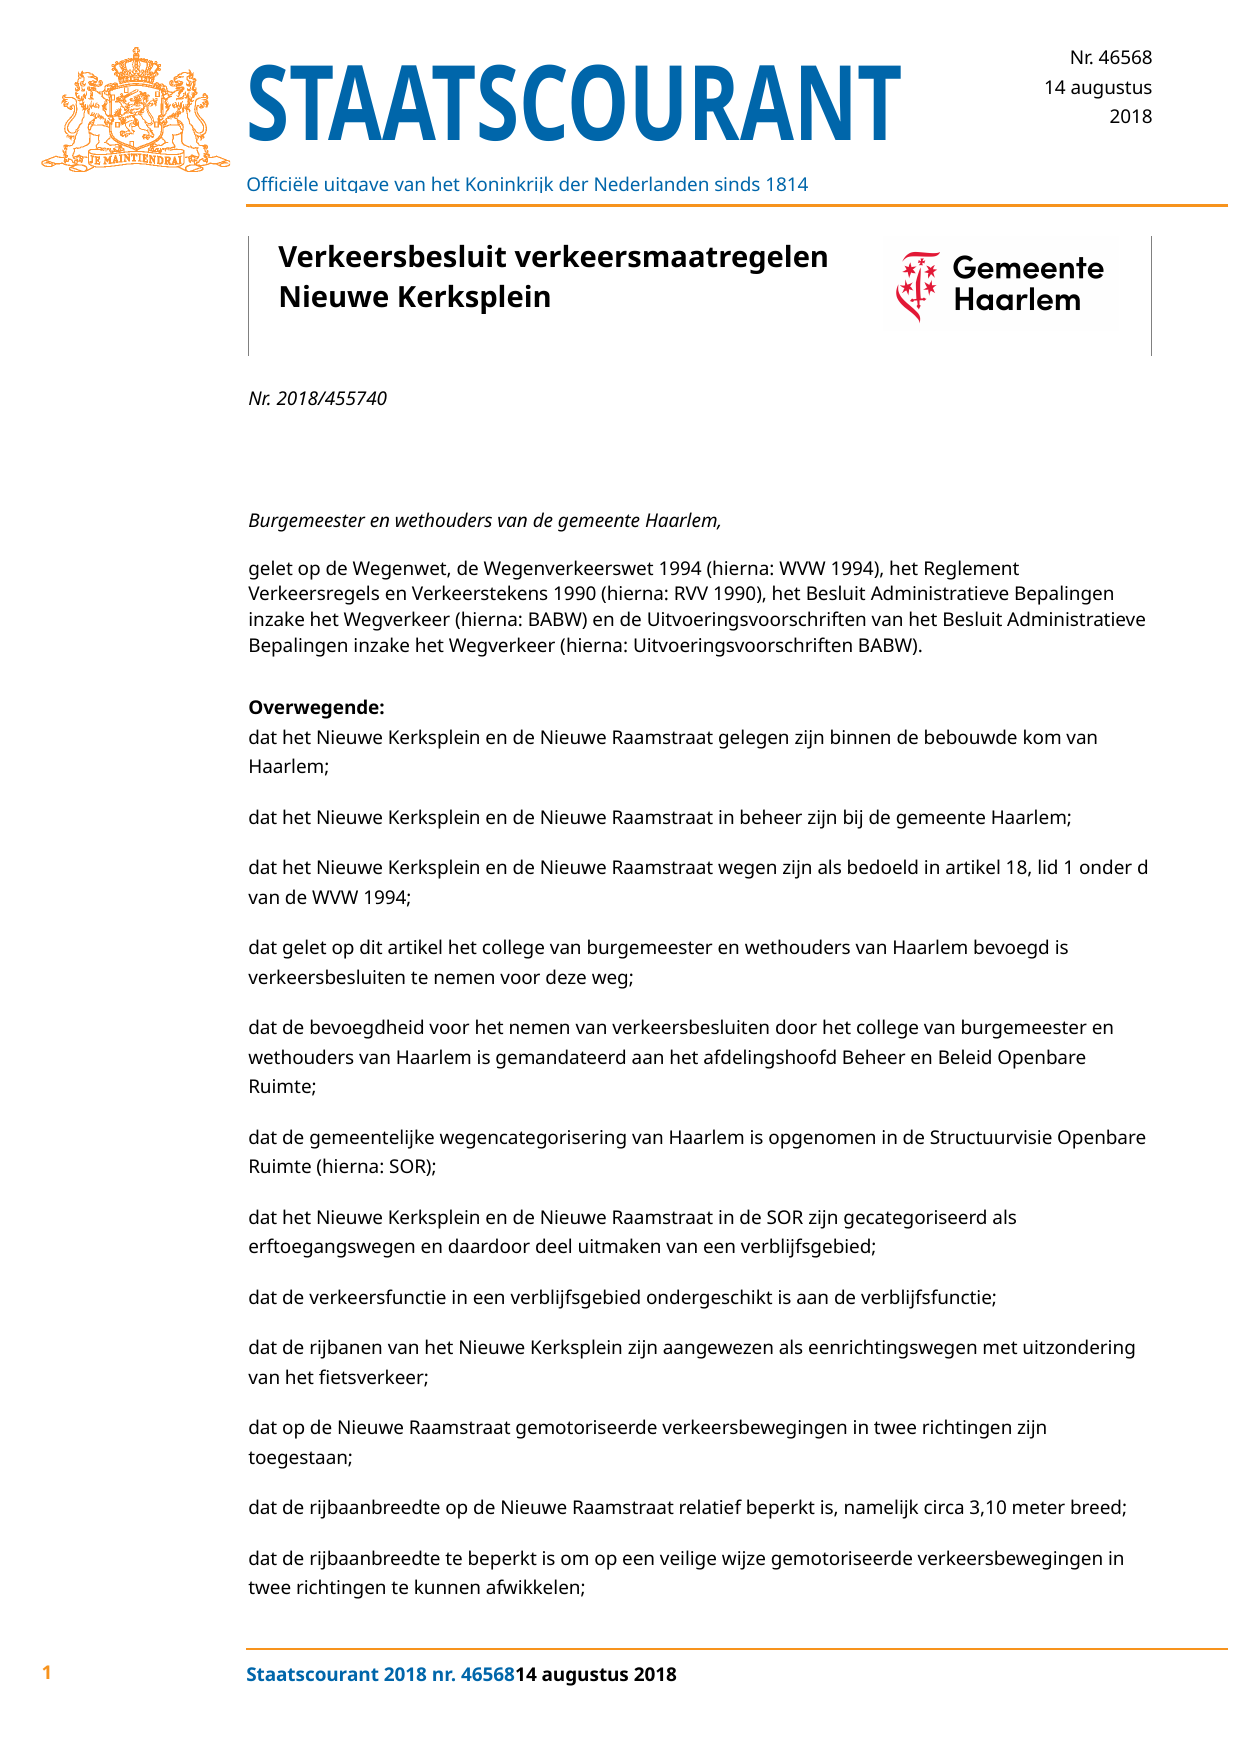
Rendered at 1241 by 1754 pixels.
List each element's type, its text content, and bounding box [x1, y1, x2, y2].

text dat de gemeentelijke wegencategorisering van Haarlem is opgenomen in de Structuurvisie Openbare Ruimte (hierna: SOR); [248, 1124, 1152, 1179]
text Overwegende: [248, 694, 1152, 720]
text dat de rijbanen van het Nieuwe Kerksplein zijn aangewezen als eenrichtingswegen met uitzondering van het fietsverkeer; [248, 1334, 1152, 1390]
text gelet op de Wegenwet, de Wegenverkeerswet 1994 (hierna: WVW 1994), het Reglement Verkeersregels en Verkeerstekens 1990 (hierna: RVV 1990), het Besluit Administratieve Bepalingen inzake het Wegverkeer (hierna: BABW) en de Uitvoeringsvoorschriften van het Besluit Administratieve Bepalingen inzake het Wegverkeer (hierna: Uitvoeringsvoorschriften BABW). [248, 555, 1152, 658]
text dat de bevoegdheid voor het nemen van verkeersbesluiten door het college van burgemeester en wethouders van Haarlem is gemandateerd aan het afdelingshoofd Beheer en Beleid Openbare Ruimte; [248, 1014, 1152, 1099]
text dat het Nieuwe Kerksplein en de Nieuwe Raamstraat in de SOR zijn gecategoriseerd als erftoegangswegen en daardoor deel uitmaken van een verblijfsgebied; [248, 1204, 1152, 1259]
text Burgemeester en wethouders van de gemeente Haarlem, [248, 507, 1152, 533]
text dat op de Nieuwe Raamstraat gemotoriseerde verkeersbewegingen in twee richtingen zijn toegestaan; [248, 1414, 1152, 1470]
text dat gelet op dit artikel het college van burgemeester en wethouders van Haarlem bevoegd is verkeersbesluiten te nemen voor deze weg; [248, 934, 1152, 990]
text dat het Nieuwe Kerksplein en de Nieuwe Raamstraat gelegen zijn binnen de bebouwde kom van Haarlem; [248, 724, 1152, 779]
text dat het Nieuwe Kerksplein en de Nieuwe Raamstraat in beheer zijn bij de gemeente Haarlem; [248, 804, 1152, 830]
table_header Verkeersbesluit verkeersmaatregelen Nieuwe Kerksplein [249, 236, 850, 356]
text Nr. 2018/455740 [248, 385, 1152, 411]
text dat het Nieuwe Kerksplein en de Nieuwe Raamstraat wegen zijn als bedoeld in artikel 18, lid 1 onder d van de WVW 1994; [248, 854, 1152, 910]
table_header [850, 236, 1151, 356]
picture [882, 236, 1119, 331]
text dat de rijbaanbreedte te beperkt is om op een veilige wijze gemotoriseerde verkeersbewegingen in twee richtingen te kunnen afwikkelen; [248, 1545, 1152, 1600]
text dat de verkeersfunctie in een verblijfsgebied ondergeschikt is aan de verblijfsfunctie; [248, 1284, 1152, 1310]
picture [41, 47, 231, 172]
text dat de rijbaanbreedte op de Nieuwe Raamstraat relatief beperkt is, namelijk circa 3,10 meter breed; [248, 1494, 1152, 1520]
